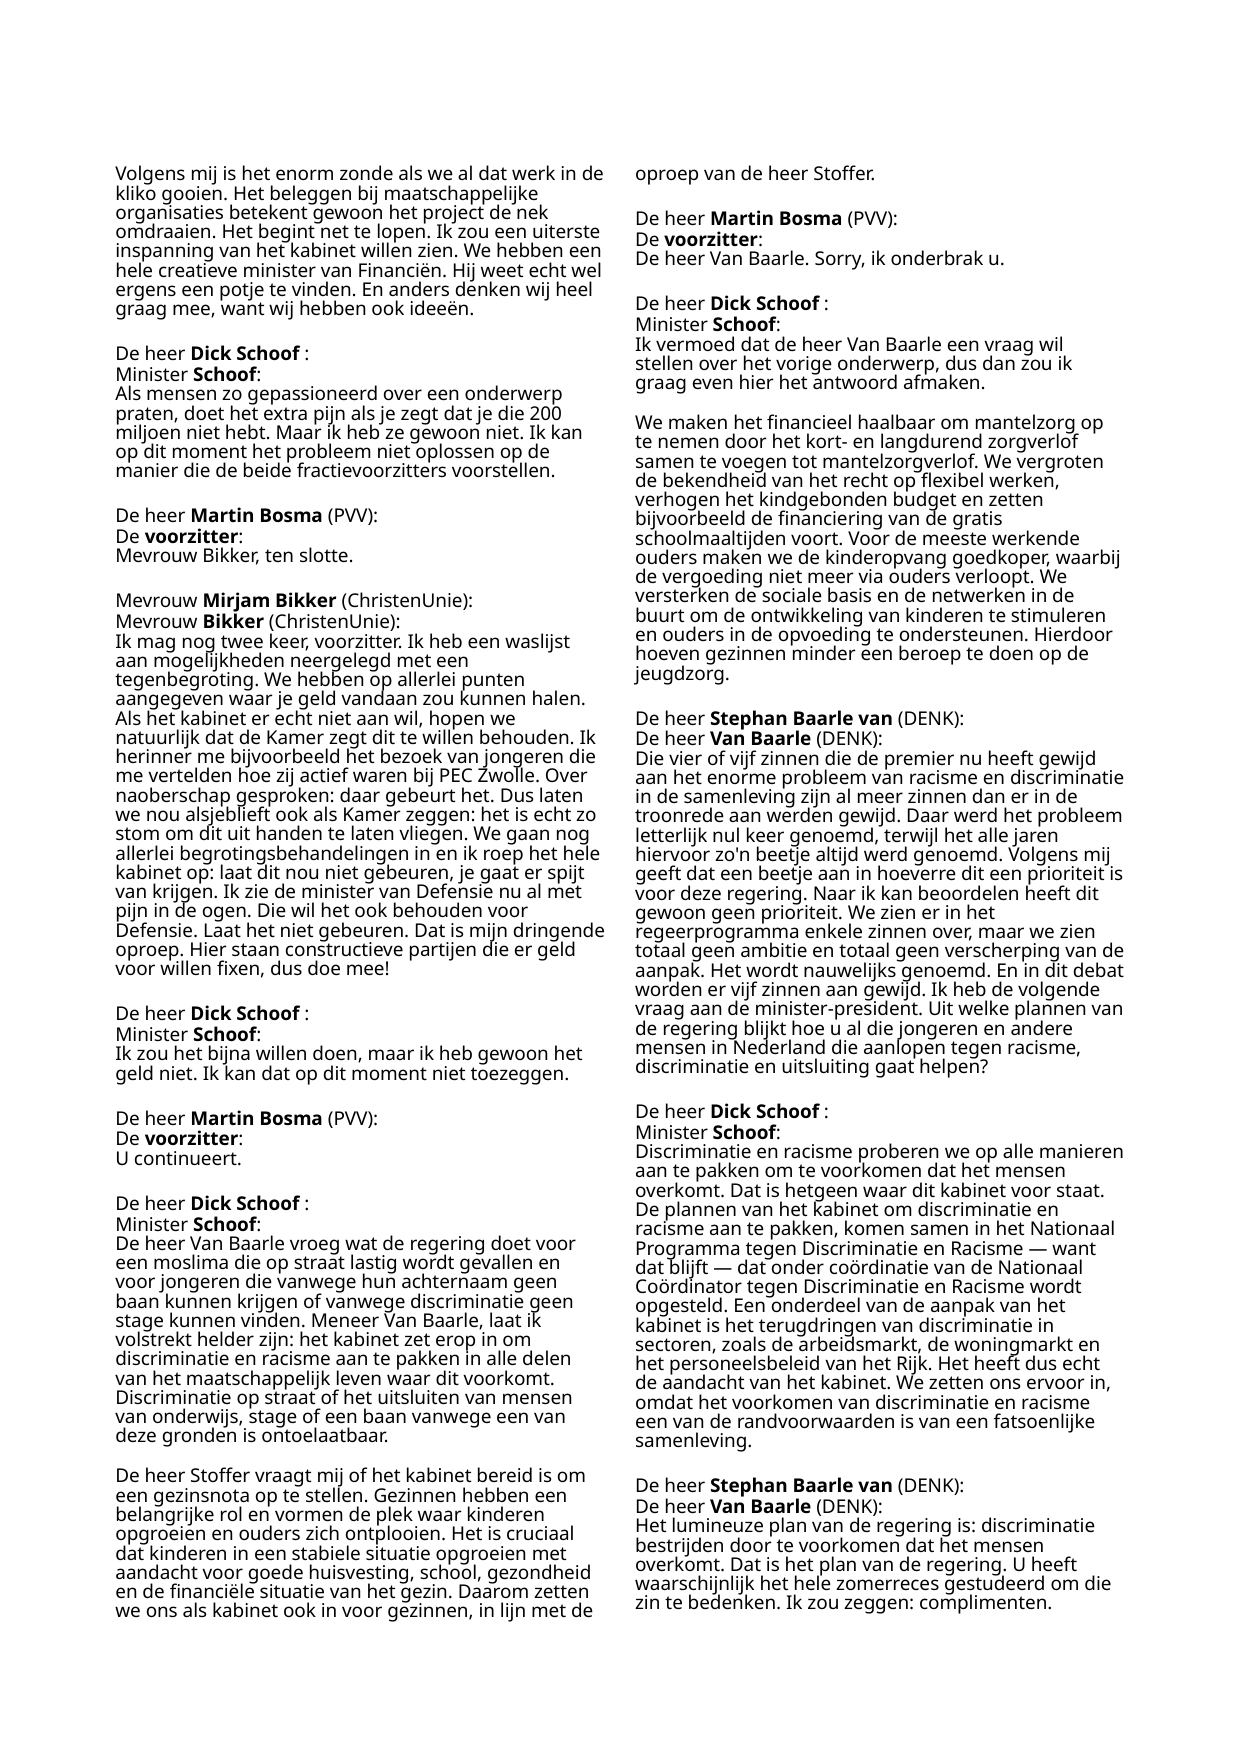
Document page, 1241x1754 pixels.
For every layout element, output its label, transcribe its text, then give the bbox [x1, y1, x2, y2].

text Als mensen zo gepassioneerd over een onderwerp praten, doet het extra pijn als je zegt dat je die 200 miljoen niet hebt. Maar ik heb ze gewoon niet. Ik kan op dit moment het probleem niet oplossen op de manier die de beide fractievoorzitters voorstellen. [115, 385, 605, 482]
text De heer Van Baarle. Sorry, ik onderbrak u. [635, 250, 1125, 270]
text De voorzitter: [635, 231, 1125, 250]
text Het lumineuze plan van de regering is: discriminatie bestrijden door te voorkomen dat het mensen overkomt. Dat is het plan van de regering. U heeft waarschijnlijk het hele zomerreces gestudeerd om die zin te bedenken. Ik zou zeggen: complimenten. [635, 1517, 1125, 1614]
text De heer Dick Schoof : [115, 1190, 605, 1216]
text Minister Schoof: [635, 1124, 1125, 1143]
text De heer Martin Bosma (PVV): [635, 205, 1125, 231]
text Mevrouw Bikker, ten slotte. [115, 547, 605, 567]
text Ik zou het bijna willen doen, maar ik heb gewoon het geld niet. Ik kan dat op dit moment niet toezeggen. [115, 1045, 605, 1084]
text U continueert. [115, 1150, 605, 1169]
text oproep van de heer Stoffer. [635, 165, 1125, 184]
text De heer Dick Schoof : [115, 1000, 605, 1026]
text De heer Dick Schoof : [635, 291, 1125, 316]
text We maken het financieel haalbaar om mantelzorg op te nemen door het kort- en langdurend zorgverlof samen te voegen tot mantelzorgverlof. We vergroten de bekendheid van het recht op flexibel werken, verhogen het kindgebonden budget en zetten bijvoorbeeld de financiering van de gratis schoolmaaltijden voort. Voor de meeste werkende ouders maken we de kinderopvang goedkoper, waarbij de vergoeding niet meer via ouders verloopt. We versterken de sociale basis en de netwerken in de buurt om de ontwikkeling van kinderen te stimuleren en ouders in de opvoeding te ondersteunen. Hierdoor hoeven gezinnen minder een beroep te doen op de jeugdzorg. [635, 414, 1125, 684]
text De heer Martin Bosma (PVV): [115, 1105, 605, 1130]
text Volgens mij is het enorm zonde als we al dat werk in de kliko gooien. Het beleggen bij maatschappelijke organisaties betekent gewoon het project de nek omdraaien. Het begint net te lopen. Ik zou een uiterste inspanning van het kabinet willen zien. We hebben een hele creatieve minister van Financiën. Hij weet echt wel ergens een potje te vinden. En anders denken wij heel graag mee, want wij hebben ook ideeën. [115, 165, 605, 319]
text De heer Stoffer vraagt mij of het kabinet bereid is om een gezinsnota op te stellen. Gezinnen hebben een belangrijke rol en vormen de plek waar kinderen opgroeien en ouders zich ontplooien. Het is cruciaal dat kinderen in een stabiele situatie opgroeien met aandacht voor goede huisvesting, school, gezondheid en de financiële situatie van het gezin. Daarom zetten we ons als kabinet ook in voor gezinnen, in lijn met de [115, 1467, 605, 1622]
text Minister Schoof: [115, 366, 605, 385]
text De heer Stephan Baarle van (DENK): [635, 1472, 1125, 1498]
text Minister Schoof: [115, 1216, 605, 1235]
text Ik vermoed dat de heer Van Baarle een vraag wil stellen over het vorige onderwerp, dus dan zou ik graag even hier het antwoord afmaken. [635, 336, 1125, 393]
text De voorzitter: [115, 1130, 605, 1150]
text Ik mag nog twee keer, voorzitter. Ik heb een waslijst aan mogelijkheden neergelegd met een tegenbegroting. We hebben op allerlei punten aangegeven waar je geld vandaan zou kunnen halen. Als het kabinet er echt niet aan wil, hopen we natuurlijk dat de Kamer zegt dit te willen behouden. Ik herinner me bijvoorbeeld het bezoek van jongeren die me vertelden hoe zij actief waren bij PEC Zwolle. Over naoberschap gesproken: daar gebeurt het. Dus laten we nou alsjeblieft ook als Kamer zeggen: het is echt zo stom om dit uit handen te laten vliegen. We gaan nog allerlei begrotingsbehandelingen in en ik roep het hele kabinet op: laat dit nou niet gebeuren, je gaat er spijt van krijgen. Ik zie de minister van Defensie nu al met pijn in de ogen. Die wil het ook behouden voor Defensie. Laat het niet gebeuren. Dat is mijn dringende oproep. Hier staan constructieve partijen die er geld voor willen fixen, dus doe mee! [115, 633, 605, 979]
text De heer Van Baarle (DENK): [635, 1498, 1125, 1517]
text Minister Schoof: [115, 1026, 605, 1045]
text De heer Van Baarle vroeg wat de regering doet voor een moslima die op straat lastig wordt gevallen en voor jongeren die vanwege hun achternaam geen baan kunnen krijgen of vanwege discriminatie geen stage kunnen vinden. Meneer Van Baarle, laat ik volstrekt helder zijn: het kabinet zet erop in om discriminatie en racisme aan te pakken in alle delen van het maatschappelijk leven waar dit voorkomt. Discriminatie op straat of het uitsluiten van mensen van onderwijs, stage of een baan vanwege een van deze gronden is ontoelaatbaar. [115, 1235, 605, 1447]
text De heer Dick Schoof : [115, 340, 605, 366]
text Mevrouw Bikker (ChristenUnie): [115, 613, 605, 633]
text Mevrouw Mirjam Bikker (ChristenUnie): [115, 588, 605, 613]
text De heer Stephan Baarle van (DENK): [635, 705, 1125, 730]
text Minister Schoof: [635, 316, 1125, 336]
text De heer Dick Schoof : [635, 1098, 1125, 1124]
text De heer Martin Bosma (PVV): [115, 502, 605, 528]
text De heer Van Baarle (DENK): [635, 730, 1125, 750]
text Discriminatie en racisme proberen we op alle manieren aan te pakken om te voorkomen dat het mensen overkomt. Dat is hetgeen waar dit kabinet voor staat. De plannen van het kabinet om discriminatie en racisme aan te pakken, komen samen in het Nationaal Programma tegen Discriminatie en Racisme — want dat blijft — dat onder coördinatie van de Nationaal Coördinator tegen Discriminatie en Racisme wordt opgesteld. Een onderdeel van de aanpak van het kabinet is het terugdringen van discriminatie in sectoren, zoals de arbeidsmarkt, de woningmarkt en het personeelsbeleid van het Rijk. Het heeft dus echt de aandacht van het kabinet. We zetten ons ervoor in, omdat het voorkomen van discriminatie en racisme een van de randvoorwaarden is van een fatsoenlijke samenleving. [635, 1143, 1125, 1451]
text De voorzitter: [115, 528, 605, 547]
text Die vier of vijf zinnen die de premier nu heeft gewijd aan het enorme probleem van racisme en discriminatie in de samenleving zijn al meer zinnen dan er in de troonrede aan werden gewijd. Daar werd het probleem letterlijk nul keer genoemd, terwijl het alle jaren hiervoor zo'n beetje altijd werd genoemd. Volgens mij geeft dat een beetje aan in hoeverre dit een prioriteit is voor deze regering. Naar ik kan beoordelen heeft dit gewoon geen prioriteit. We zien er in het regeerprogramma enkele zinnen over, maar we zien totaal geen ambitie en totaal geen verscherping van de aanpak. Het wordt nauwelijks genoemd. En in dit debat worden er vijf zinnen aan gewijd. Ik heb de volgende vraag aan de minister-president. Uit welke plannen van de regering blijkt hoe u al die jongeren en andere mensen in Nederland die aanlopen tegen racisme, discriminatie en uitsluiting gaat helpen? [635, 750, 1125, 1077]
